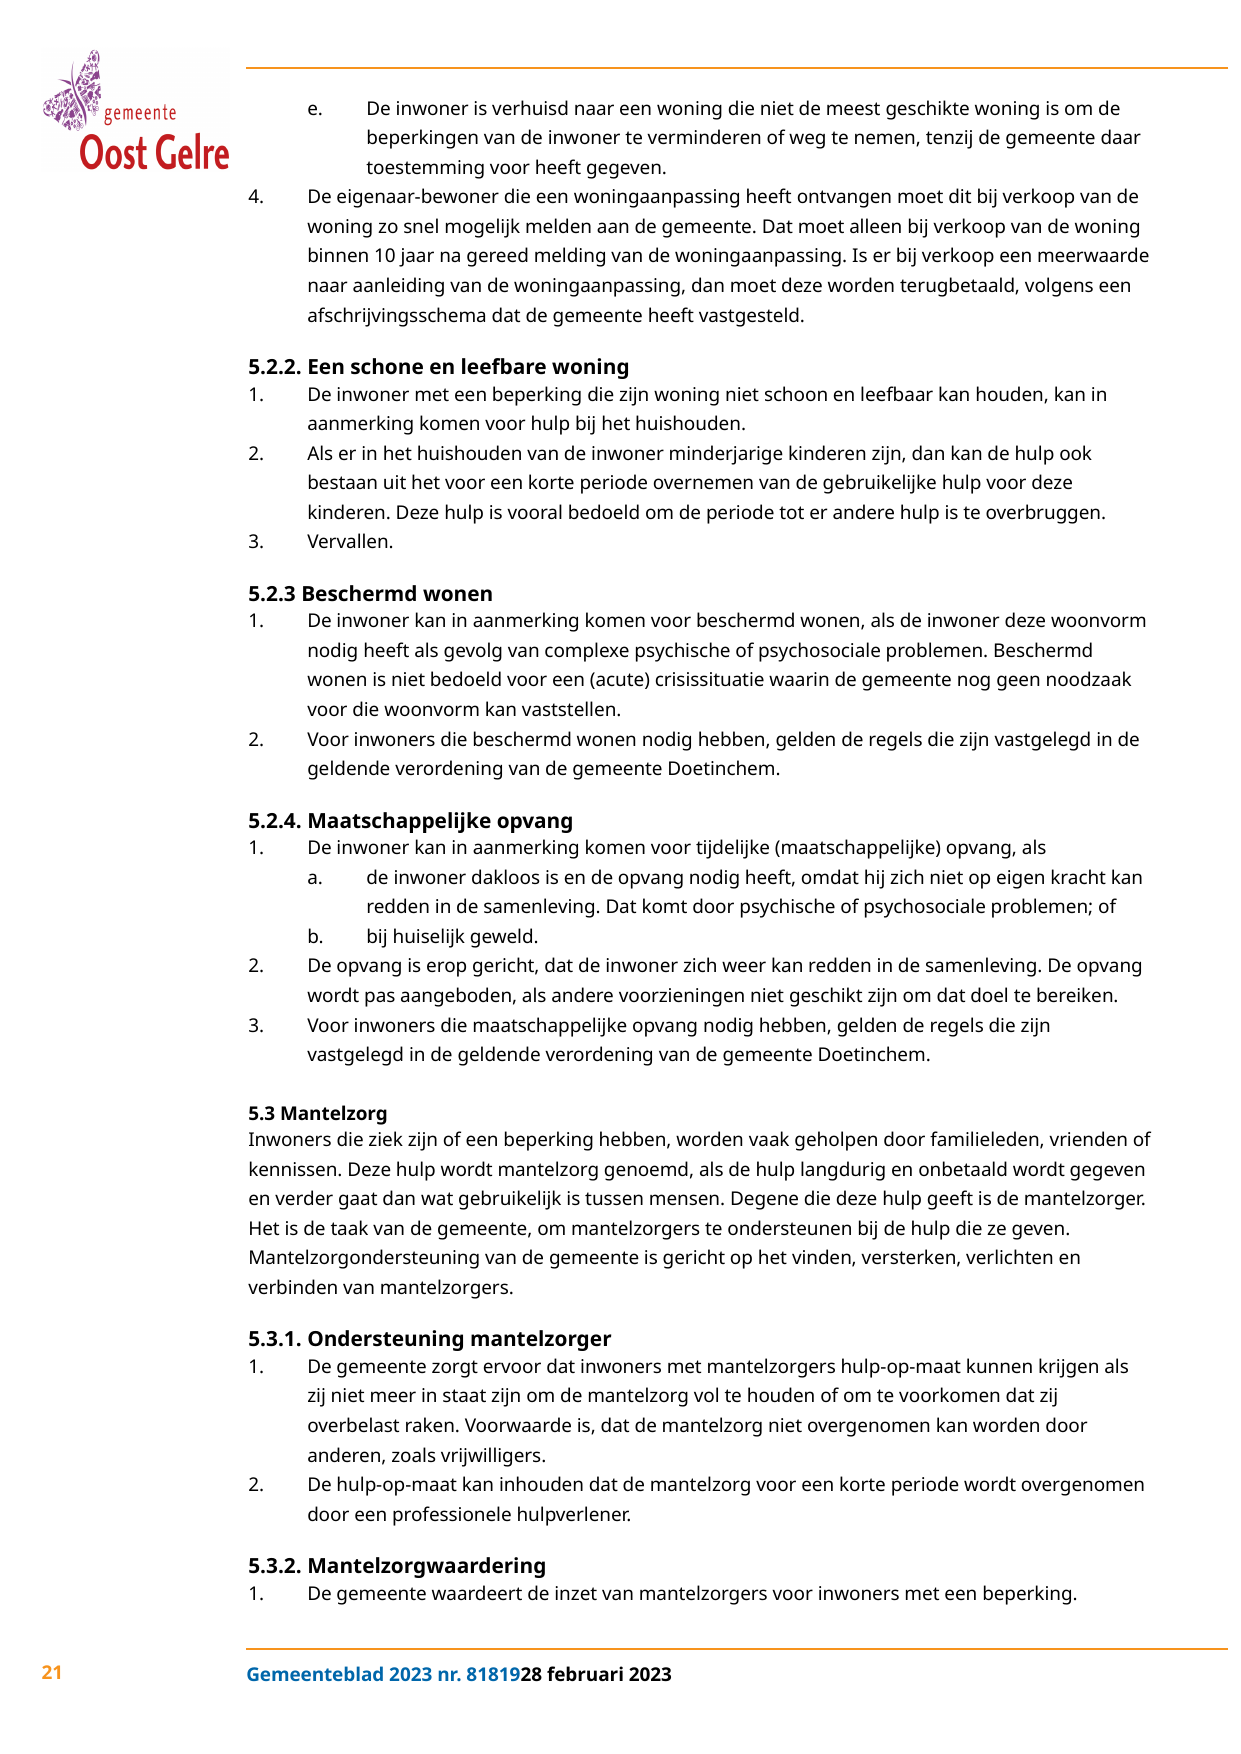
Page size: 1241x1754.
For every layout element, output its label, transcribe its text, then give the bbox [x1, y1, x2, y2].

text 5.3.1. Ondersteuning mantelzorger [248, 1324, 1152, 1353]
text 5.3 Mantelzorg [248, 1101, 1152, 1126]
list De gemeente zorgt ervoor dat inwoners met mantelzorgers hulp-op-maat kunnen krijgen als zij niet meer in staat zijn om de mantelzorg vol te houden of om te voorkomen dat zij overbelast raken. Voorwaarde is, dat de mantelzorg niet overgenomen kan worden door anderen, zoals vrijwilligers. [248, 1353, 1152, 1467]
list De hulp-op-maat kan inhouden dat de mantelzorg voor een korte periode wordt overgenomen door een professionele hulpverlener. [248, 1471, 1152, 1527]
list Als er in het huishouden van de inwoner minderjarige kinderen zijn, dan kan de hulp ook bestaan uit het voor een korte periode overnemen van de gebruikelijke hulp voor deze kinderen. Deze hulp is vooral bedoeld om de periode tot er andere hulp is te overbruggen. [248, 440, 1152, 525]
text 5.2.3 Beschermd wonen [248, 579, 1152, 607]
list De inwoner met een beperking die zijn woning niet schoon en leefbaar kan houden, kan in aanmerking komen voor hulp bij het huishouden. [248, 381, 1152, 436]
list De inwoner kan in aanmerking komen voor tijdelijke (maatschappelijke) opvang, als [248, 834, 1152, 860]
list De inwoner kan in aanmerking komen voor beschermd wonen, als de inwoner deze woonvorm nodig heeft als gevolg van complexe psychische of psychosociale problemen. Beschermd wonen is niet bedoeld voor een (acute) crisissituatie waarin de gemeente nog geen noodzaak voor die woonvorm kan vaststellen. [248, 607, 1152, 722]
text Inwoners die ziek zijn of een beperking hebben, worden vaak geholpen door familieleden, vrienden of kennissen. Deze hulp wordt mantelzorg genoemd, als de hulp langdurig en onbetaald wordt gegeven en verder gaat dan wat gebruikelijk is tussen mensen. Degene die deze hulp geeft is de mantelzorger. Het is de taak van de gemeente, om mantelzorgers te ondersteunen bij de hulp die ze geven. Mantelzorgondersteuning van de gemeente is gericht op het vinden, versterken, verlichten en verbinden van mantelzorgers. [248, 1126, 1152, 1300]
text 5.2.4. Maatschappelijke opvang [248, 806, 1152, 834]
list De gemeente waardeert de inzet van mantelzorgers voor inwoners met een beperking. [248, 1580, 1152, 1606]
list bij huiselijk geweld. [307, 923, 1152, 949]
list Vervallen. [248, 529, 1152, 554]
picture [41, 47, 231, 172]
list De eigenaar-bewoner die een woningaanpassing heeft ontvangen moet dit bij verkoop van de woning zo snel mogelijk melden aan de gemeente. Dat moet alleen bij verkoop van de woning binnen 10 jaar na gereed melding van de woningaanpassing. Is er bij verkoop een meerwaarde naar aanleiding van de woningaanpassing, dan moet deze worden terugbetaald, volgens een afschrijvingsschema dat de gemeente heeft vastgesteld. [248, 183, 1152, 328]
text 5.2.2. Een schone en leefbare woning [248, 352, 1152, 381]
list De opvang is erop gericht, dat de inwoner zich weer kan redden in de samenleving. De opvang wordt pas aangeboden, als andere voorzieningen niet geschikt zijn om dat doel te bereiken. [248, 953, 1152, 1008]
list de inwoner dakloos is en de opvang nodig heeft, omdat hij zich niet op eigen kracht kan redden in de samenleving. Dat komt door psychische of psychosociale problemen; of [307, 864, 1152, 919]
list Voor inwoners die maatschappelijke opvang nodig hebben, gelden de regels die zijn vastgelegd in de geldende verordening van de gemeente Doetinchem. [248, 1012, 1152, 1067]
list De inwoner is verhuisd naar een woning die niet de meest geschikte woning is om de beperkingen van de inwoner te verminderen of weg te nemen, tenzij de gemeente daar toestemming voor heeft gegeven. [307, 95, 1152, 180]
list Voor inwoners die beschermd wonen nodig hebben, gelden de regels die zijn vastgelegd in de geldende verordening van de gemeente Doetinchem. [248, 726, 1152, 781]
text 5.3.2. Mantelzorgwaardering [248, 1551, 1152, 1580]
